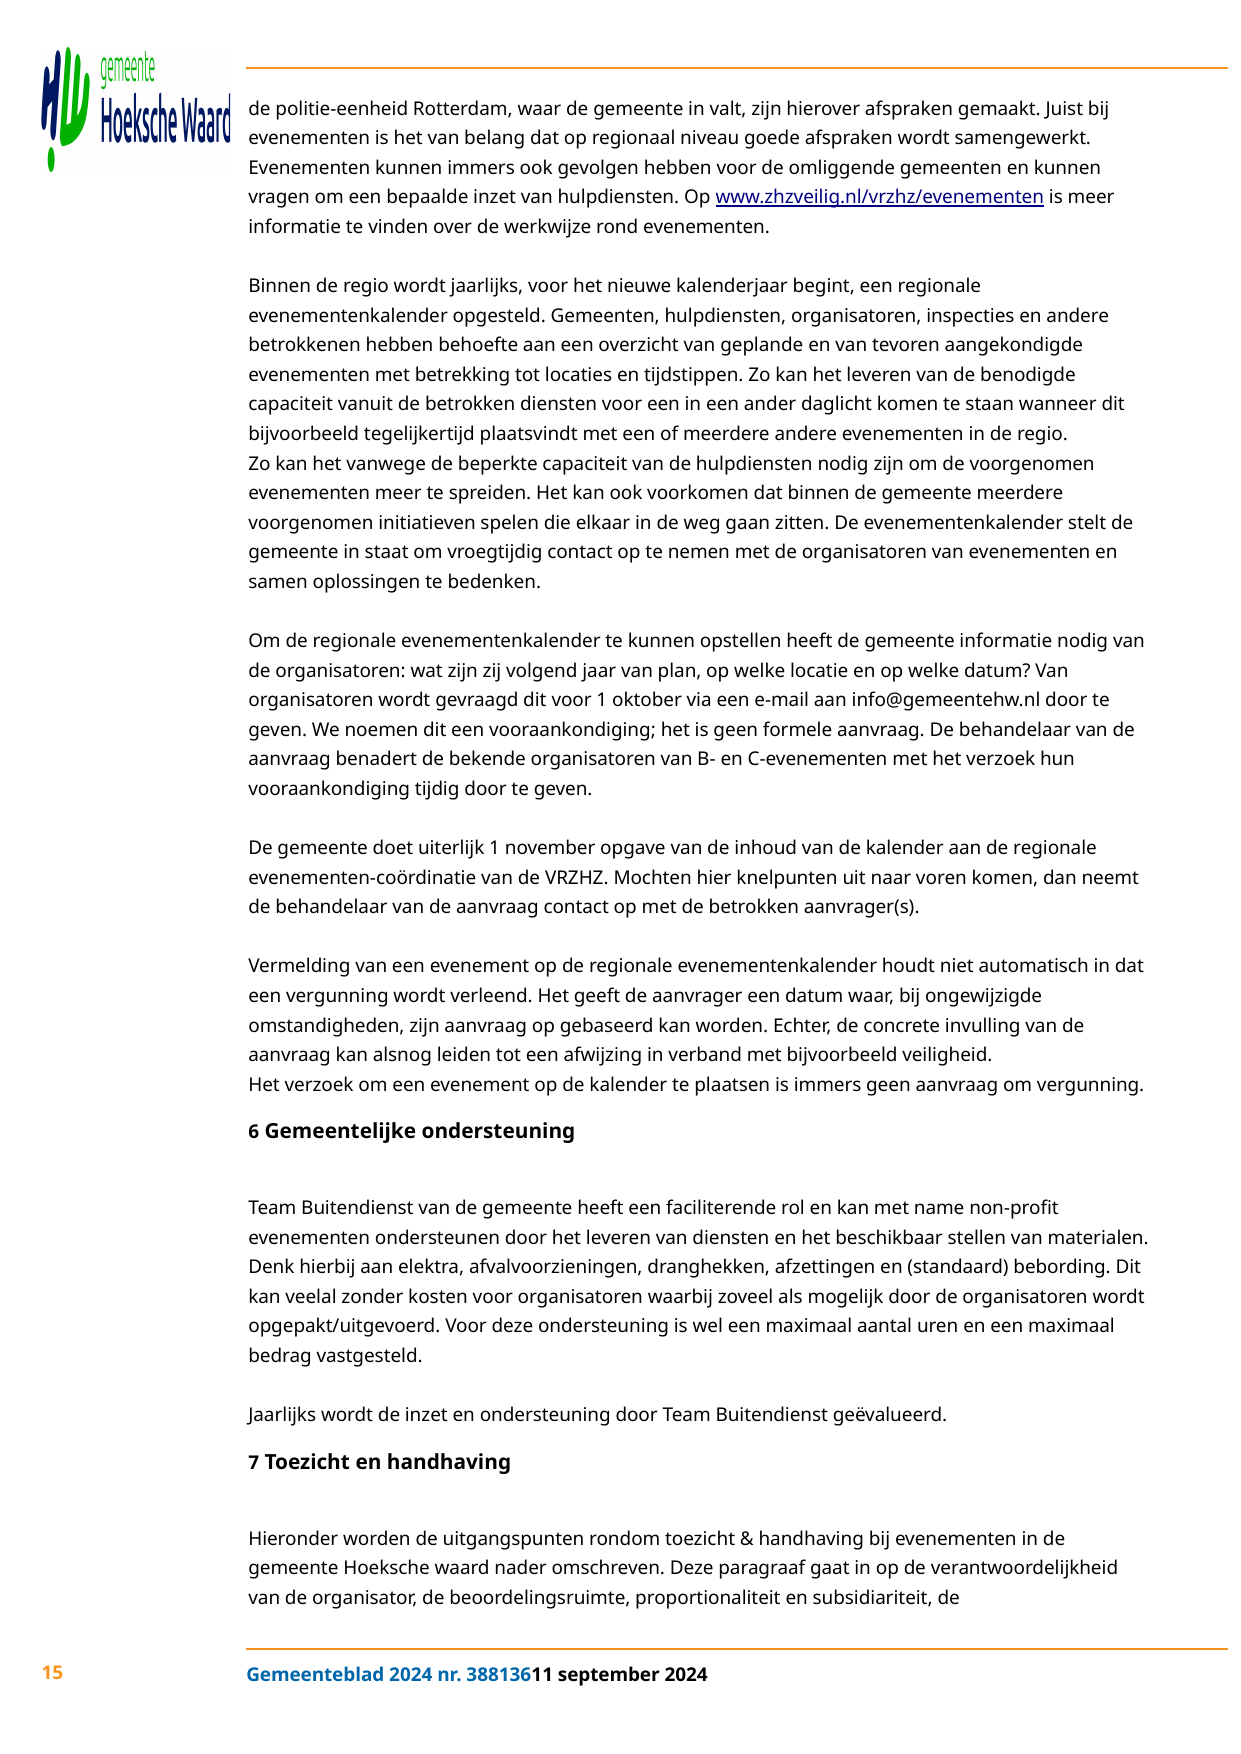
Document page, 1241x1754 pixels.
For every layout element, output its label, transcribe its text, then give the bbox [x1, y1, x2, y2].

text Binnen de regio wordt jaarlijks, voor het nieuwe kalenderjaar begint, een regionale evenementenkalender opgesteld. Gemeenten, hulpdiensten, organisatoren, inspecties en andere betrokkenen hebben behoefte aan een overzicht van geplande en van tevoren aangekondigde evenementen met betrekking tot locaties en tijdstippen. Zo kan het leveren van de benodigde capaciteit vanuit de betrokken diensten voor een in een ander daglicht komen te staan wanneer dit bijvoorbeeld tegelijkertijd plaatsvindt met een of meerdere andere evenementen in de regio. [248, 272, 1152, 446]
picture [41, 47, 231, 172]
text de politie-eenheid Rotterdam, waar de gemeente in valt, zijn hierover afspraken gemaakt. Juist bij evenementen is het van belang dat op regionaal niveau goede afspraken wordt samengewerkt. Evenementen kunnen immers ook gevolgen hebben voor de omliggende gemeenten en kunnen vragen om een bepaalde inzet van hulpdiensten. Op www.zhzveilig.nl/vrzhz/evenementen is meer informatie te vinden over de werkwijze rond evenementen. [248, 95, 1152, 239]
text Jaarlijks wordt de inzet en ondersteuning door Team Buitendienst geëvalueerd. [248, 1401, 1152, 1427]
text Om de regionale evenementenkalender te kunnen opstellen heeft de gemeente informatie nodig van de organisatoren: wat zijn zij volgend jaar van plan, op welke locatie en op welke datum? Van organisatoren wordt gevraagd dit voor 1 oktober via een e-mail aan info@gemeentehw.nl door te geven. We noemen dit een vooraankondiging; het is geen formele aanvraag. De behandelaar van de aanvraag benadert de bekende organisatoren van B- en C-evenementen met het verzoek hun vooraankondiging tijdig door te geven. [248, 627, 1152, 801]
text Vermelding van een evenement op de regionale evenementenkalender houdt niet automatisch in dat een vergunning wordt verleend. Het geeft de aanvrager een datum waar, bij ongewijzigde omstandigheden, zijn aanvraag op gebaseerd kan worden. Echter, de concrete invulling van de aanvraag kan alsnog leiden tot een afwijzing in verband met bijvoorbeeld veiligheid. [248, 953, 1152, 1067]
text De gemeente doet uiterlijk 1 november opgave van de inhoud van de kalender aan de regionale evenementen-coördinatie van de VRZHZ. Mochten hier knelpunten uit naar voren komen, dan neemt de behandelaar van de aanvraag contact op met de betrokken aanvrager(s). [248, 834, 1152, 919]
text Hieronder worden de uitgangspunten rondom toezicht & handhaving bij evenementen in de gemeente Hoeksche waard nader omschreven. Deze paragraaf gaat in op de verantwoordelijkheid van de organisator, de beoordelingsruimte, proportionaliteit en subsidiariteit, de [248, 1525, 1152, 1610]
text Het verzoek om een evenement op de kalender te plaatsen is immers geen aanvraag om vergunning. [248, 1071, 1152, 1097]
text 6 Gemeentelijke ondersteuning [248, 1117, 1152, 1145]
text Team Buitendienst van de gemeente heeft een faciliterende rol en kan met name non-profit evenementen ondersteunen door het leveren van diensten en het beschikbaar stellen van materialen. Denk hierbij aan elektra, afvalvoorzieningen, dranghekken, afzettingen en (standaard) bebording. Dit kan veelal zonder kosten voor organisatoren waarbij zoveel als mogelijk door de organisatoren wordt opgepakt/uitgevoerd. Voor deze ondersteuning is wel een maximaal aantal uren en een maximaal bedrag vastgesteld. [248, 1194, 1152, 1368]
text 7 Toezicht en handhaving [248, 1447, 1152, 1476]
text Zo kan het vanwege de beperkte capaciteit van de hulpdiensten nodig zijn om de voorgenomen evenementen meer te spreiden. Het kan ook voorkomen dat binnen de gemeente meerdere voorgenomen initiatieven spelen die elkaar in de weg gaan zitten. De evenementenkalender stelt de gemeente in staat om vroegtijdig contact op te nemen met de organisatoren van evenementen en samen oplossingen te bedenken. [248, 450, 1152, 594]
